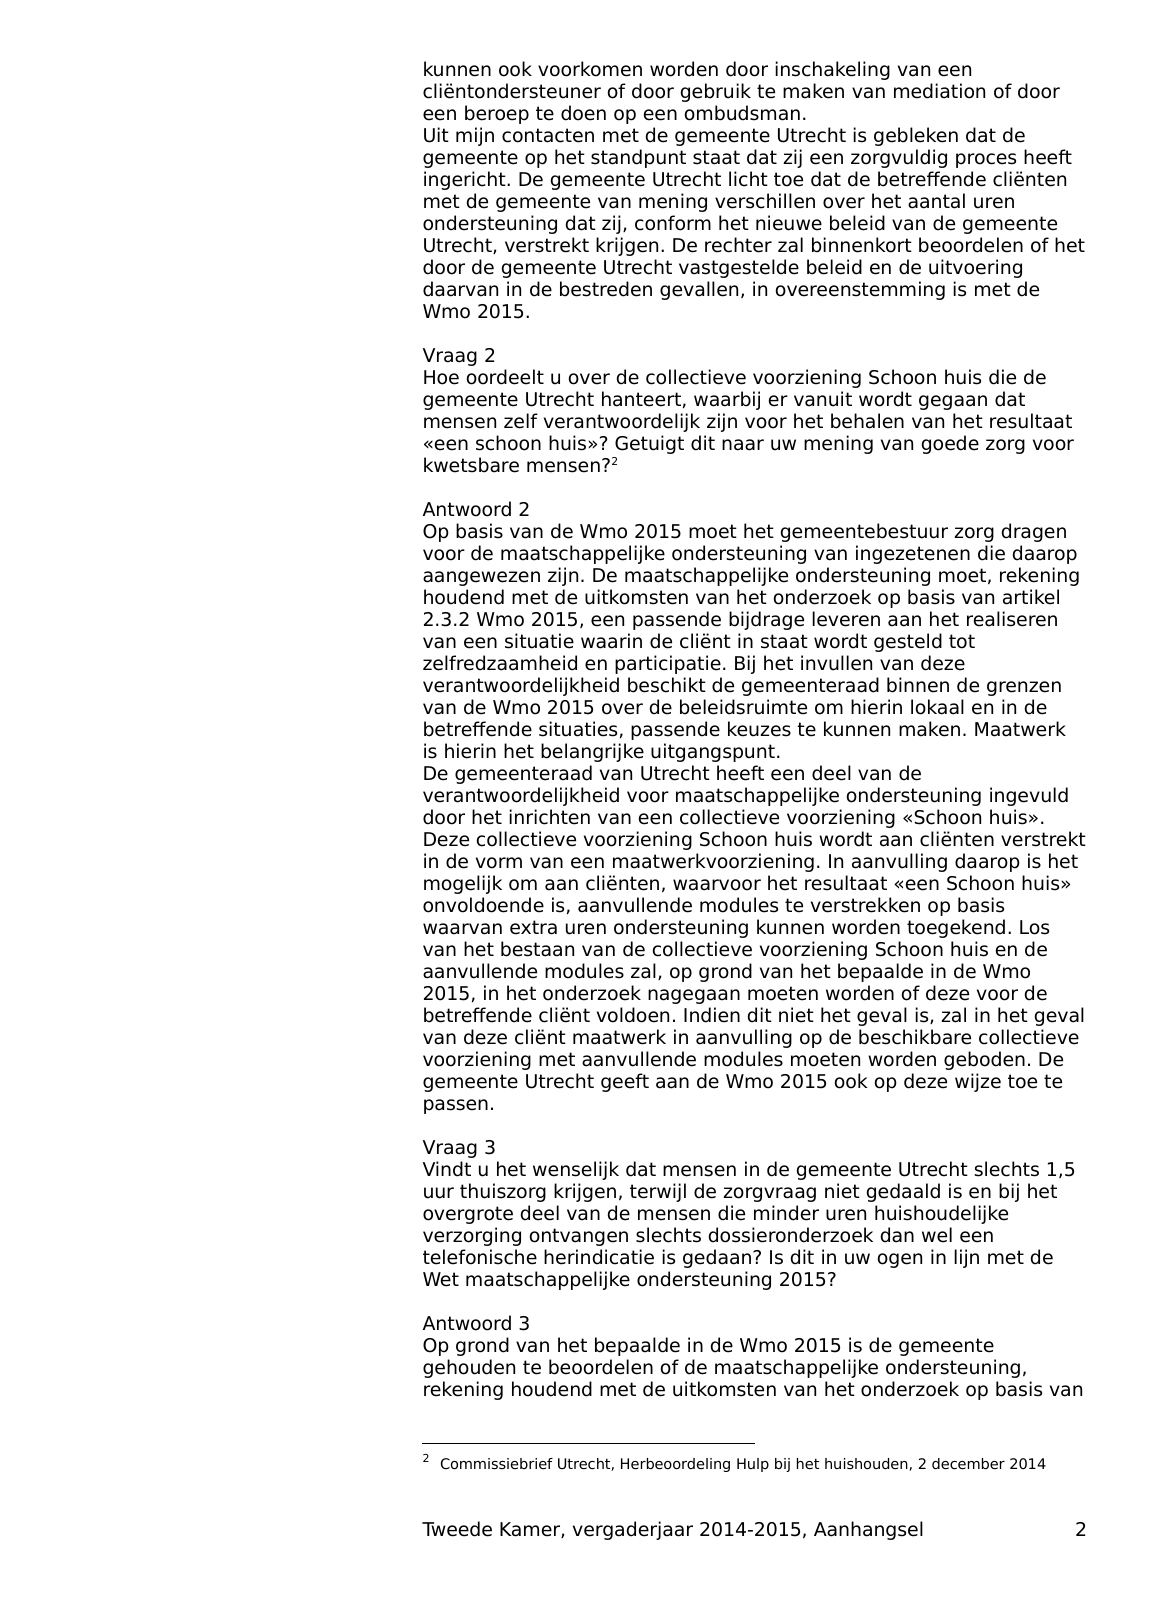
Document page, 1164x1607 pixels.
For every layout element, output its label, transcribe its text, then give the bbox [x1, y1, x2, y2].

text Vraag 3 [422, 1137, 1087, 1159]
text Op basis van de Wmo 2015 moet het gemeentebestuur zorg dragen voor de maatschappelijke ondersteuning van ingezetenen die daarop aangewezen zijn. De maatschappelijke ondersteuning moet, rekening houdend met de uitkomsten van het onderzoek op basis van artikel 2.3.2 Wmo 2015, een passende bijdrage leveren aan het realiseren van een situatie waarin de cliënt in staat wordt gesteld tot zelfredzaamheid en participatie. Bij het invullen van deze verantwoordelijkheid beschikt de gemeenteraad binnen de grenzen van de Wmo 2015 over de beleidsruimte om hierin lokaal en in de betreffende situaties, passende keuzes te kunnen maken. Maatwerk is hierin het belangrijke uitgangspunt. [422, 521, 1087, 763]
text Commissiebrief Utrecht, Herbeoordeling Hulp bij het huishouden, 2 december 2014 [422, 1452, 1087, 1474]
text Op grond van het bepaalde in de Wmo 2015 is de gemeente gehouden te beoordelen of de maatschappelijke ondersteuning, rekening houdend met de uitkomsten van het onderzoek op basis van [422, 1335, 1087, 1401]
text Antwoord 2 [422, 499, 1087, 521]
text Antwoord 3 [422, 1313, 1087, 1335]
text Vraag 2 [422, 345, 1087, 367]
text Uit mijn contacten met de gemeente Utrecht is gebleken dat de gemeente op het standpunt staat dat zij een zorgvuldig proces heeft ingericht. De gemeente Utrecht licht toe dat de betreffende cliënten met de gemeente van mening verschillen over het aantal uren ondersteuning dat zij, conform het nieuwe beleid van de gemeente Utrecht, verstrekt krijgen. De rechter zal binnenkort beoordelen of het door de gemeente Utrecht vastgestelde beleid en de uitvoering daarvan in de bestreden gevallen, in overeenstemming is met de Wmo 2015. [422, 125, 1087, 323]
text Vindt u het wenselijk dat mensen in de gemeente Utrecht slechts 1,5 uur thuiszorg krijgen, terwijl de zorgvraag niet gedaald is en bij het overgrote deel van de mensen die minder uren huishoudelijke verzorging ontvangen slechts dossieronderzoek dan wel een telefonische herindicatie is gedaan? Is dit in uw ogen in lijn met de Wet maatschappelijke ondersteuning 2015? [422, 1159, 1087, 1291]
text De gemeenteraad van Utrecht heeft een deel van de verantwoordelijkheid voor maatschappelijke ondersteuning ingevuld door het inrichten van een collectieve voorziening «Schoon huis». Deze collectieve voorziening Schoon huis wordt aan cliënten verstrekt in de vorm van een maatwerkvoorziening. In aanvulling daarop is het mogelijk om aan cliënten, waarvoor het resultaat «een Schoon huis» onvoldoende is, aanvullende modules te verstrekken op basis waarvan extra uren ondersteuning kunnen worden toegekend. Los van het bestaan van de collectieve voorziening Schoon huis en de aanvullende modules zal, op grond van het bepaalde in de Wmo 2015, in het onderzoek nagegaan moeten worden of deze voor de betreffende cliënt voldoen. Indien dit niet het geval is, zal in het geval van deze cliënt maatwerk in aanvulling op de beschikbare collectieve voorziening met aanvullende modules moeten worden geboden. De gemeente Utrecht geeft aan de Wmo 2015 ook op deze wijze toe te passen. [422, 763, 1087, 1114]
text kunnen ook voorkomen worden door inschakeling van een cliëntondersteuner of door gebruik te maken van mediation of door een beroep te doen op een ombudsman. [422, 59, 1087, 125]
text Hoe oordeelt u over de collectieve voorziening Schoon huis die de gemeente Utrecht hanteert, waarbij er vanuit wordt gegaan dat mensen zelf verantwoordelijk zijn voor het behalen van het resultaat «een schoon huis»? Getuigt dit naar uw mening van goede zorg voor kwetsbare mensen? [422, 367, 1087, 477]
